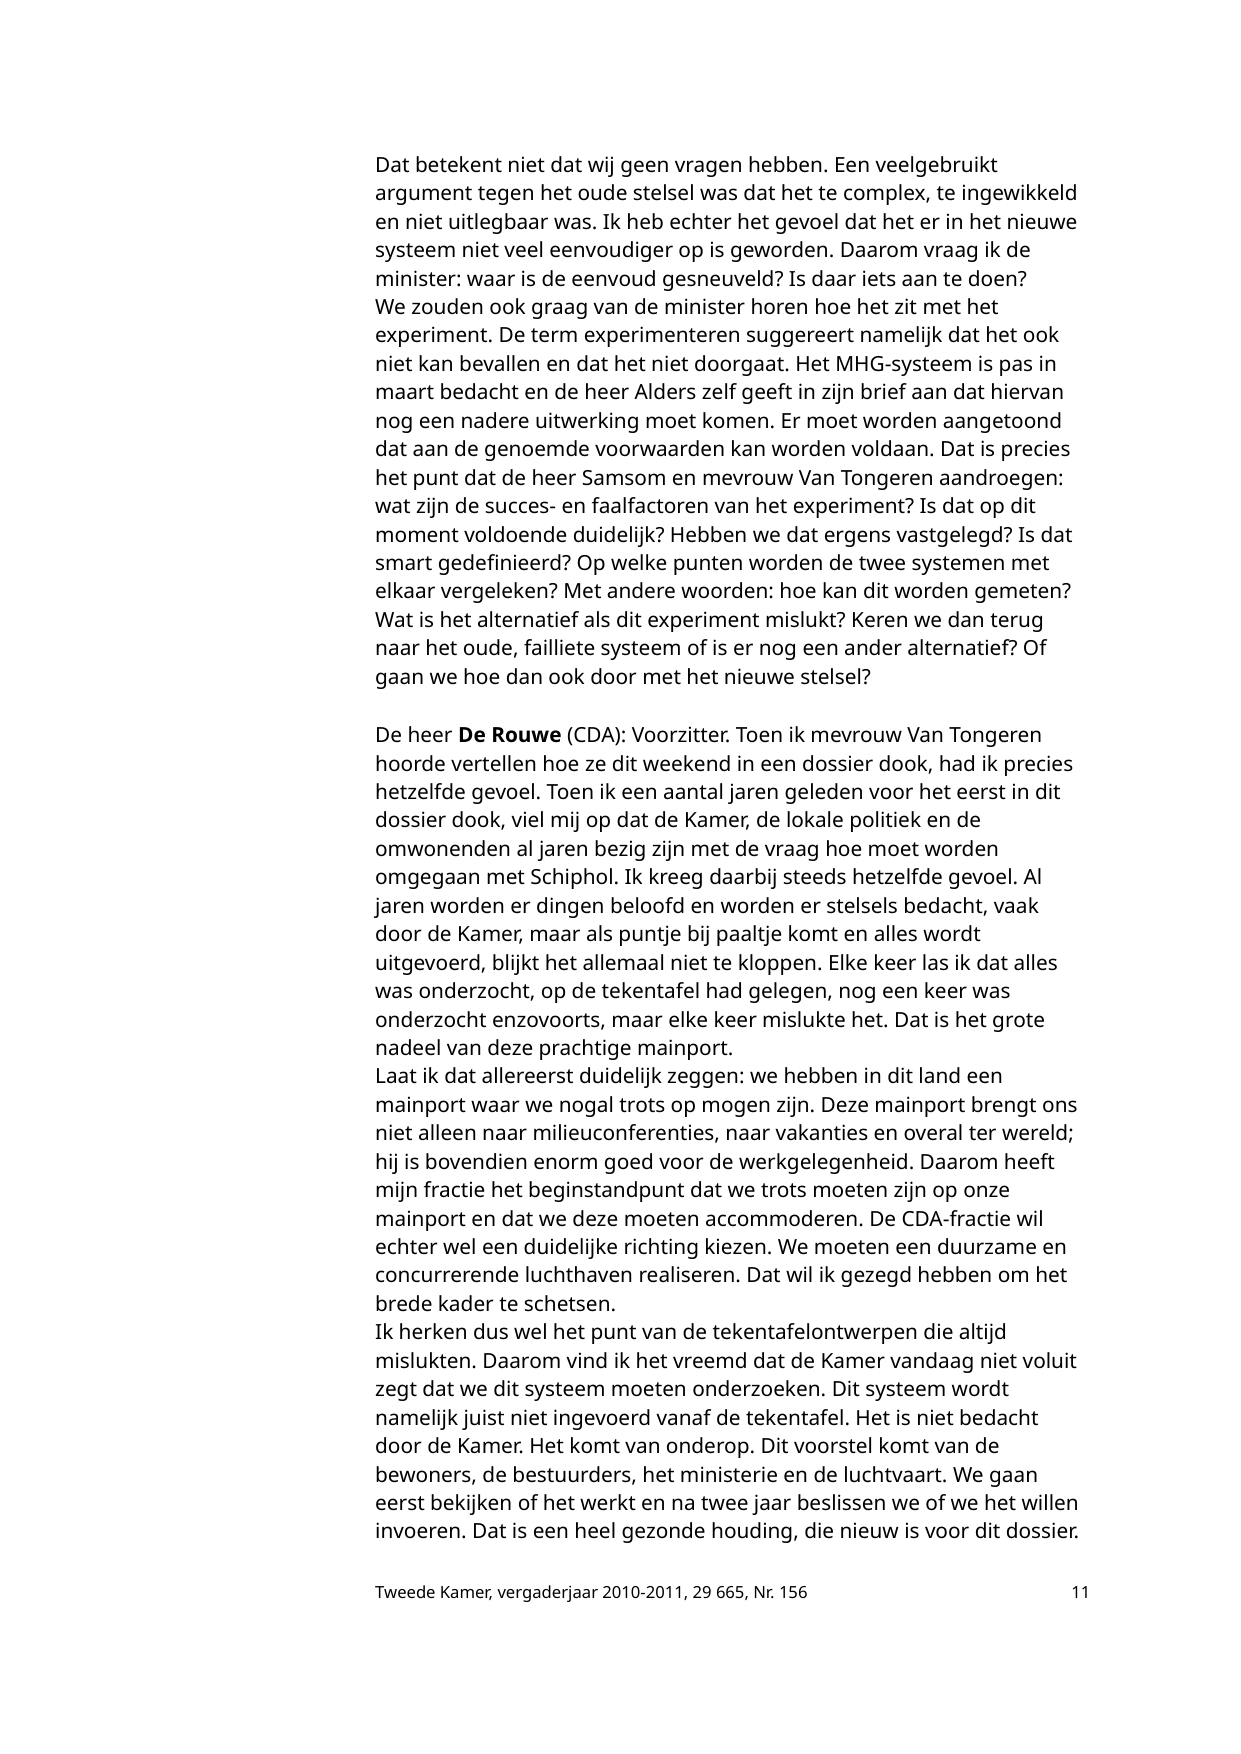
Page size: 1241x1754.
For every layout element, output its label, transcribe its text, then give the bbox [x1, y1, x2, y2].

text Dat betekent niet dat wij geen vragen hebben. Een veelgebruikt argument tegen het oude stelsel was dat het te complex, te ingewikkeld en niet uitlegbaar was. Ik heb echter het gevoel dat het er in het nieuwe systeem niet veel eenvoudiger op is geworden. Daarom vraag ik de minister: waar is de eenvoud gesneuveld? Is daar iets aan te doen? [375, 150, 1090, 292]
text We zouden ook graag van de minister horen hoe het zit met het experiment. De term experimenteren suggereert namelijk dat het ook niet kan bevallen en dat het niet doorgaat. Het MHG-systeem is pas in maart bedacht en de heer Alders zelf geeft in zijn brief aan dat hiervan nog een nadere uitwerking moet komen. Er moet worden aangetoond dat aan de genoemde voorwaarden kan worden voldaan. Dat is precies het punt dat de heer Samsom en mevrouw Van Tongeren aandroegen: wat zijn de succes- en faalfactoren van het experiment? Is dat op dit moment voldoende duidelijk? Hebben we dat ergens vastgelegd? Is dat smart gedefinieerd? Op welke punten worden de twee systemen met elkaar vergeleken? Met andere woorden: hoe kan dit worden gemeten? Wat is het alternatief als dit experiment mislukt? Keren we dan terug naar het oude, failliete systeem of is er nog een ander alternatief? Of gaan we hoe dan ook door met het nieuwe stelsel? [375, 292, 1090, 690]
text Laat ik dat allereerst duidelijk zeggen: we hebben in dit land een mainport waar we nogal trots op mogen zijn. Deze mainport brengt ons niet alleen naar milieuconferenties, naar vakanties en overal ter wereld; hij is bovendien enorm goed voor de werkgelegenheid. Daarom heeft mijn fractie het beginstandpunt dat we trots moeten zijn op onze mainport en dat we deze moeten accommoderen. De CDA-fractie wil echter wel een duidelijke richting kiezen. We moeten een duurzame en concurrerende luchthaven realiseren. Dat wil ik gezegd hebben om het brede kader te schetsen. [375, 1062, 1090, 1317]
text De heer De Rouwe (CDA): Voorzitter. Toen ik mevrouw Van Tongeren hoorde vertellen hoe ze dit weekend in een dossier dook, had ik precies hetzelfde gevoel. Toen ik een aantal jaren geleden voor het eerst in dit dossier dook, viel mij op dat de Kamer, de lokale politiek en de omwonenden al jaren bezig zijn met de vraag hoe moet worden omgegaan met Schiphol. Ik kreeg daarbij steeds hetzelfde gevoel. Al jaren worden er dingen beloofd en worden er stelsels bedacht, vaak door de Kamer, maar als puntje bij paaltje komt en alles wordt uitgevoerd, blijkt het allemaal niet te kloppen. Elke keer las ik dat alles was onderzocht, op de tekentafel had gelegen, nog een keer was onderzocht enzovoorts, maar elke keer mislukte het. Dat is het grote nadeel van deze prachtige mainport. [375, 720, 1090, 1062]
text Ik herken dus wel het punt van de tekentafelontwerpen die altijd mislukten. Daarom vind ik het vreemd dat de Kamer vandaag niet voluit zegt dat we dit systeem moeten onderzoeken. Dit systeem wordt namelijk juist niet ingevoerd vanaf de tekentafel. Het is niet bedacht door de Kamer. Het komt van onderop. Dit voorstel komt van de bewoners, de bestuurders, het ministerie en de luchtvaart. We gaan eerst bekijken of het werkt en na twee jaar beslissen we of we het willen invoeren. Dat is een heel gezonde houding, die nieuw is voor dit dossier. [375, 1317, 1090, 1545]
